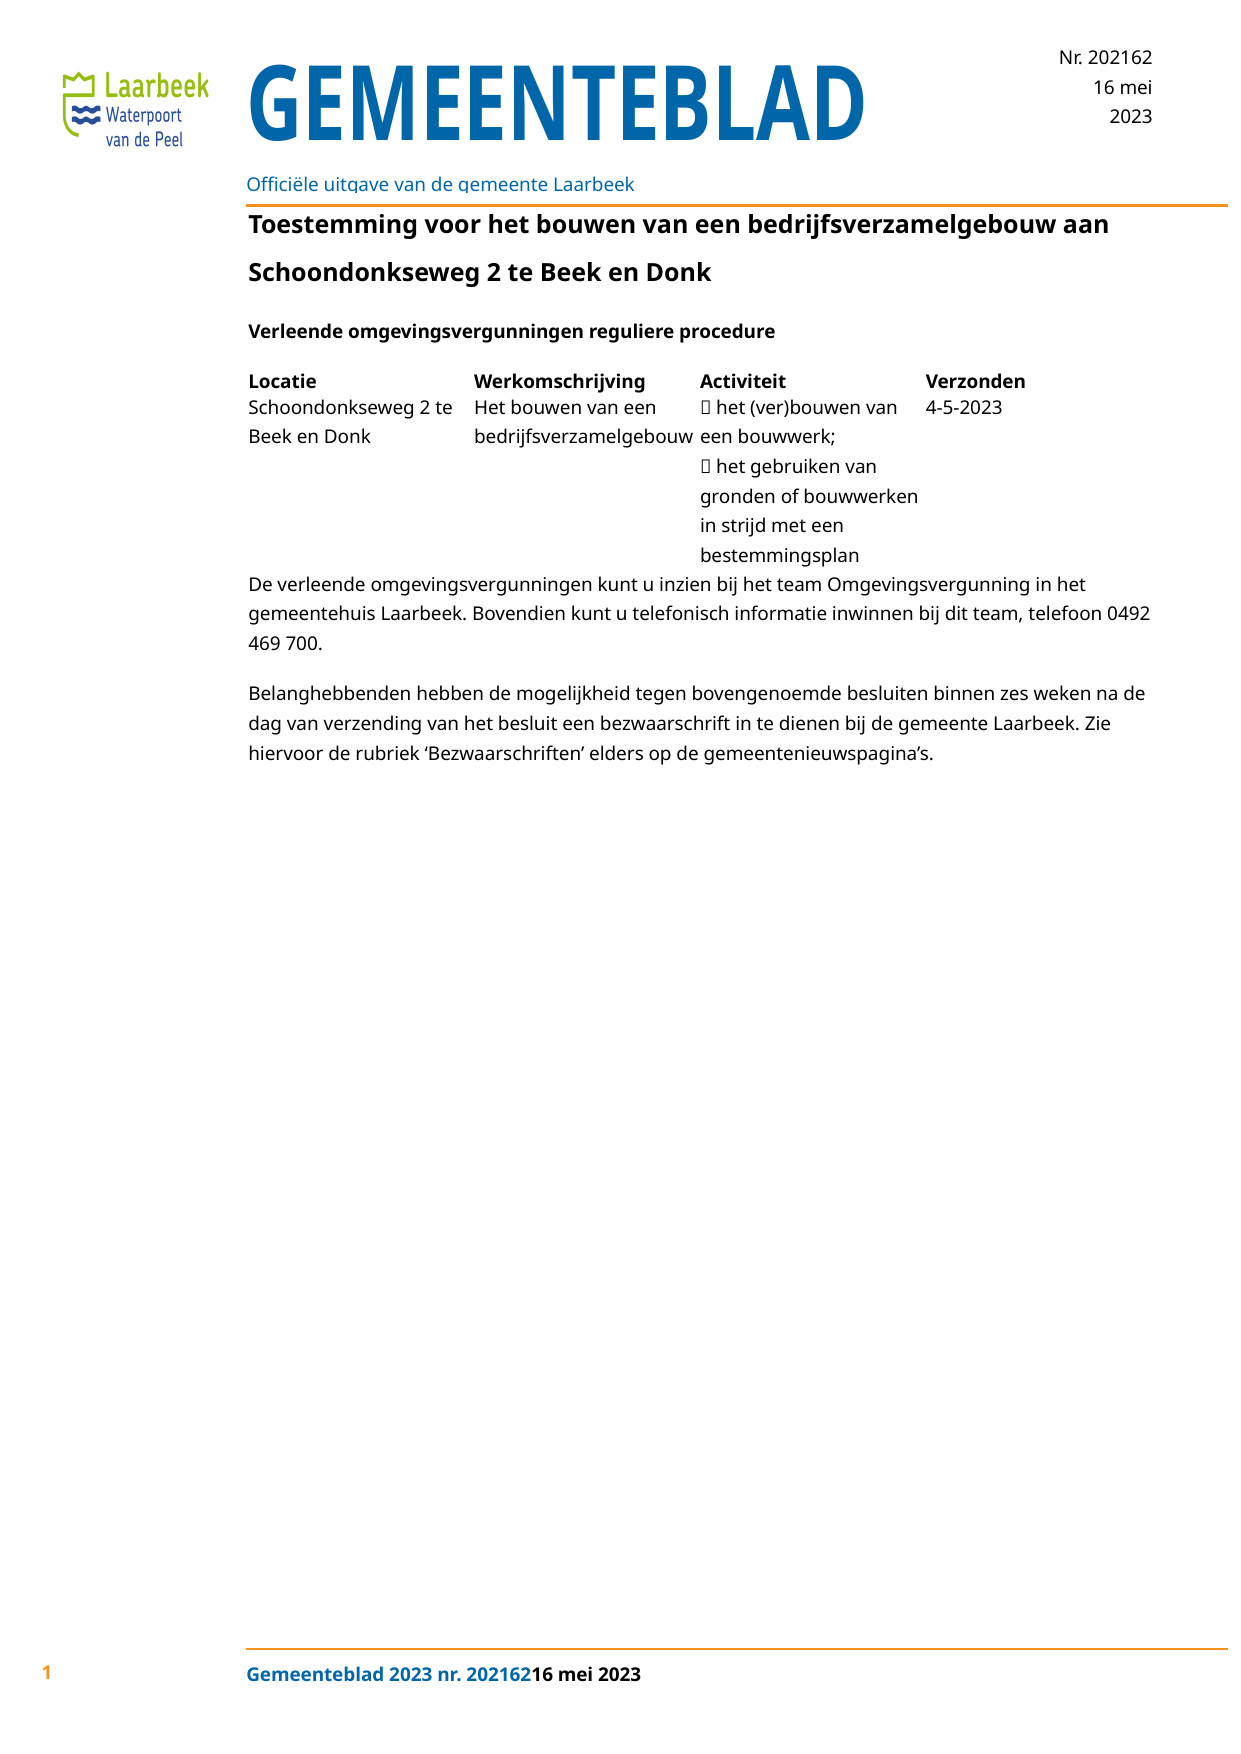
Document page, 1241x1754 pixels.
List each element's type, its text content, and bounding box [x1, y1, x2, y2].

text Toestemming voor het bouwen van een bedrijfsverzamelgebouw aan Schoondonkseweg 2 te Beek en Donk [248, 207, 1152, 288]
text De verleende omgevingsvergunningen kunt u inzien bij het team Omgevingsvergunning in het gemeentehuis Laarbeek. Bovendien kunt u telefonisch informatie inwinnen bij dit team, telefoon 0492 469 700. [248, 571, 1152, 656]
table_cell  het (ver)bouwen van een bouwwerk;  het gebruiken van gronden of bouwwerken in strijd met een bestemmingsplan [700, 394, 926, 568]
text Verleende omgevingsvergunningen reguliere procedure [248, 318, 1152, 344]
table_cell Schoondonkseweg 2 te Beek en Donk [248, 394, 474, 568]
table_cell Het bouwen van een bedrijfsverzamelgebouw [474, 394, 700, 568]
table_cell 4-5-2023 [926, 394, 1152, 568]
text Belanghebbenden hebben de mogelijkheid tegen bovengenoemde besluiten binnen zes weken na de dag van verzending van het besluit een bezwaarschrift in te dienen bij de gemeente Laarbeek. Zie hiervoor de rubriek ‘Bezwaarschriften’ elders op de gemeentenieuwspagina’s. [248, 681, 1152, 766]
table_header Locatie [248, 369, 474, 394]
table_header Activiteit [700, 369, 926, 394]
picture [41, 47, 231, 172]
table_header Verzonden [926, 369, 1152, 394]
table_header Werkomschrijving [474, 369, 700, 394]
